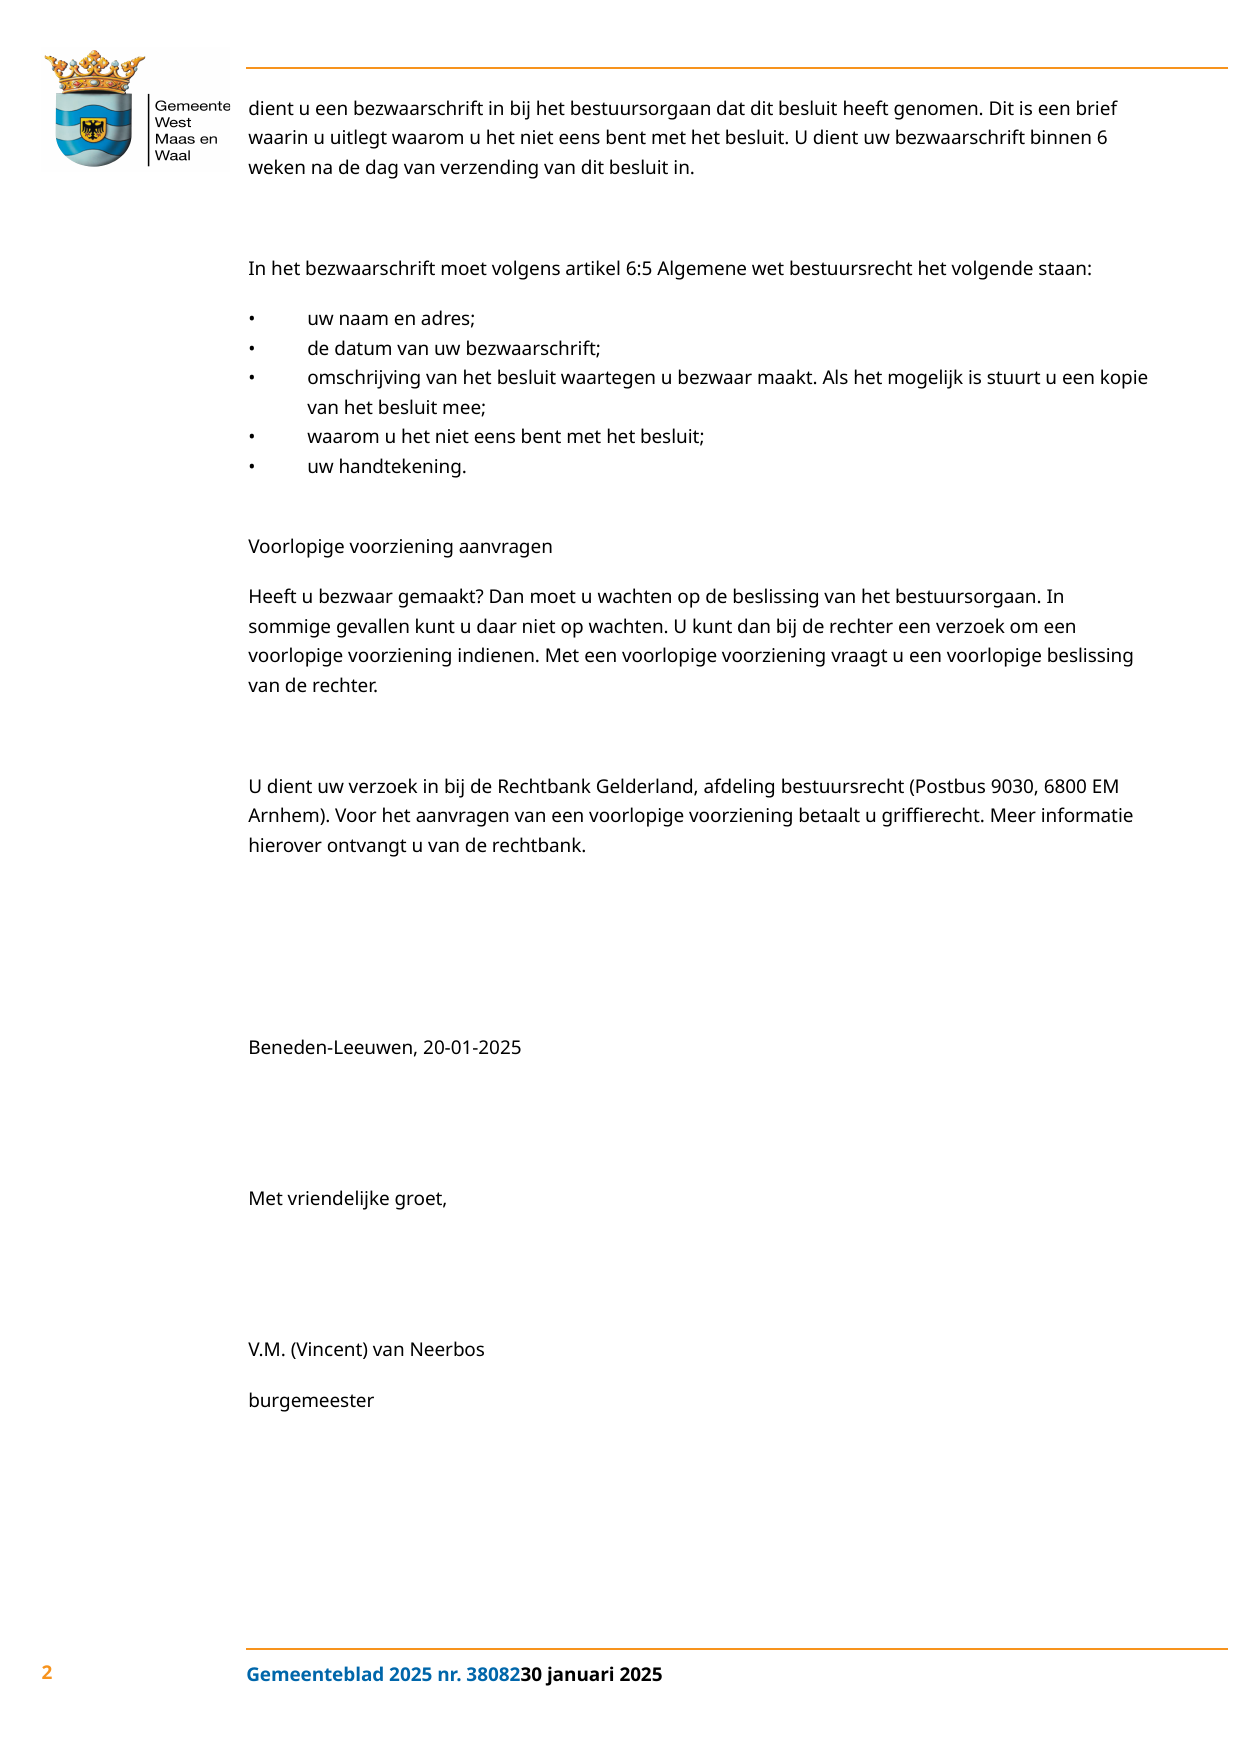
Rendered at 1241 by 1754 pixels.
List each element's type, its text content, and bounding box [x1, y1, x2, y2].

text Beneden-Leeuwen, 20-01-2025 [248, 1034, 1152, 1060]
list omschrijving van het besluit waartegen u bezwaar maakt. Als het mogelijk is stuurt u een kopie van het besluit mee; [248, 364, 1152, 420]
text dient u een bezwaarschrift in bij het bestuursorgaan dat dit besluit heeft genomen. Dit is een brief waarin u uitlegt waarom u het niet eens bent met het besluit. U dient uw bezwaarschrift binnen 6 weken na de dag van verzending van dit besluit in. [248, 95, 1152, 180]
text Met vriendelijke groet, [248, 1185, 1152, 1211]
picture [41, 47, 231, 172]
list uw handtekening. [248, 453, 1152, 479]
list uw naam en adres; [248, 305, 1152, 331]
text U dient uw verzoek in bij de Rechtbank Gelderland, afdeling bestuursrecht (Postbus 9030, 6800 EM Arnhem). Voor het aanvragen van een voorlopige voorziening betaalt u griffierecht. Meer informatie hierover ontvangt u van de rechtbank. [248, 773, 1152, 858]
list waarom u het niet eens bent met het besluit; [248, 423, 1152, 449]
text V.M. (Vincent) van Neerbos [248, 1336, 1152, 1362]
text In het bezwaarschrift moet volgens artikel 6:5 Algemene wet bestuursrecht het volgende staan: [248, 255, 1152, 281]
list de datum van uw bezwaarschrift; [248, 335, 1152, 361]
text burgemeester [248, 1387, 1152, 1413]
text Heeft u bezwaar gemaakt? Dan moet u wachten op de beslissing van het bestuursorgaan. In sommige gevallen kunt u daar niet op wachten. U kunt dan bij de rechter een verzoek om een voorlopige voorziening indienen. Met een voorlopige voorziening vraagt u een voorlopige beslissing van de rechter. [248, 583, 1152, 698]
text Voorlopige voorziening aanvragen [248, 533, 1152, 559]
